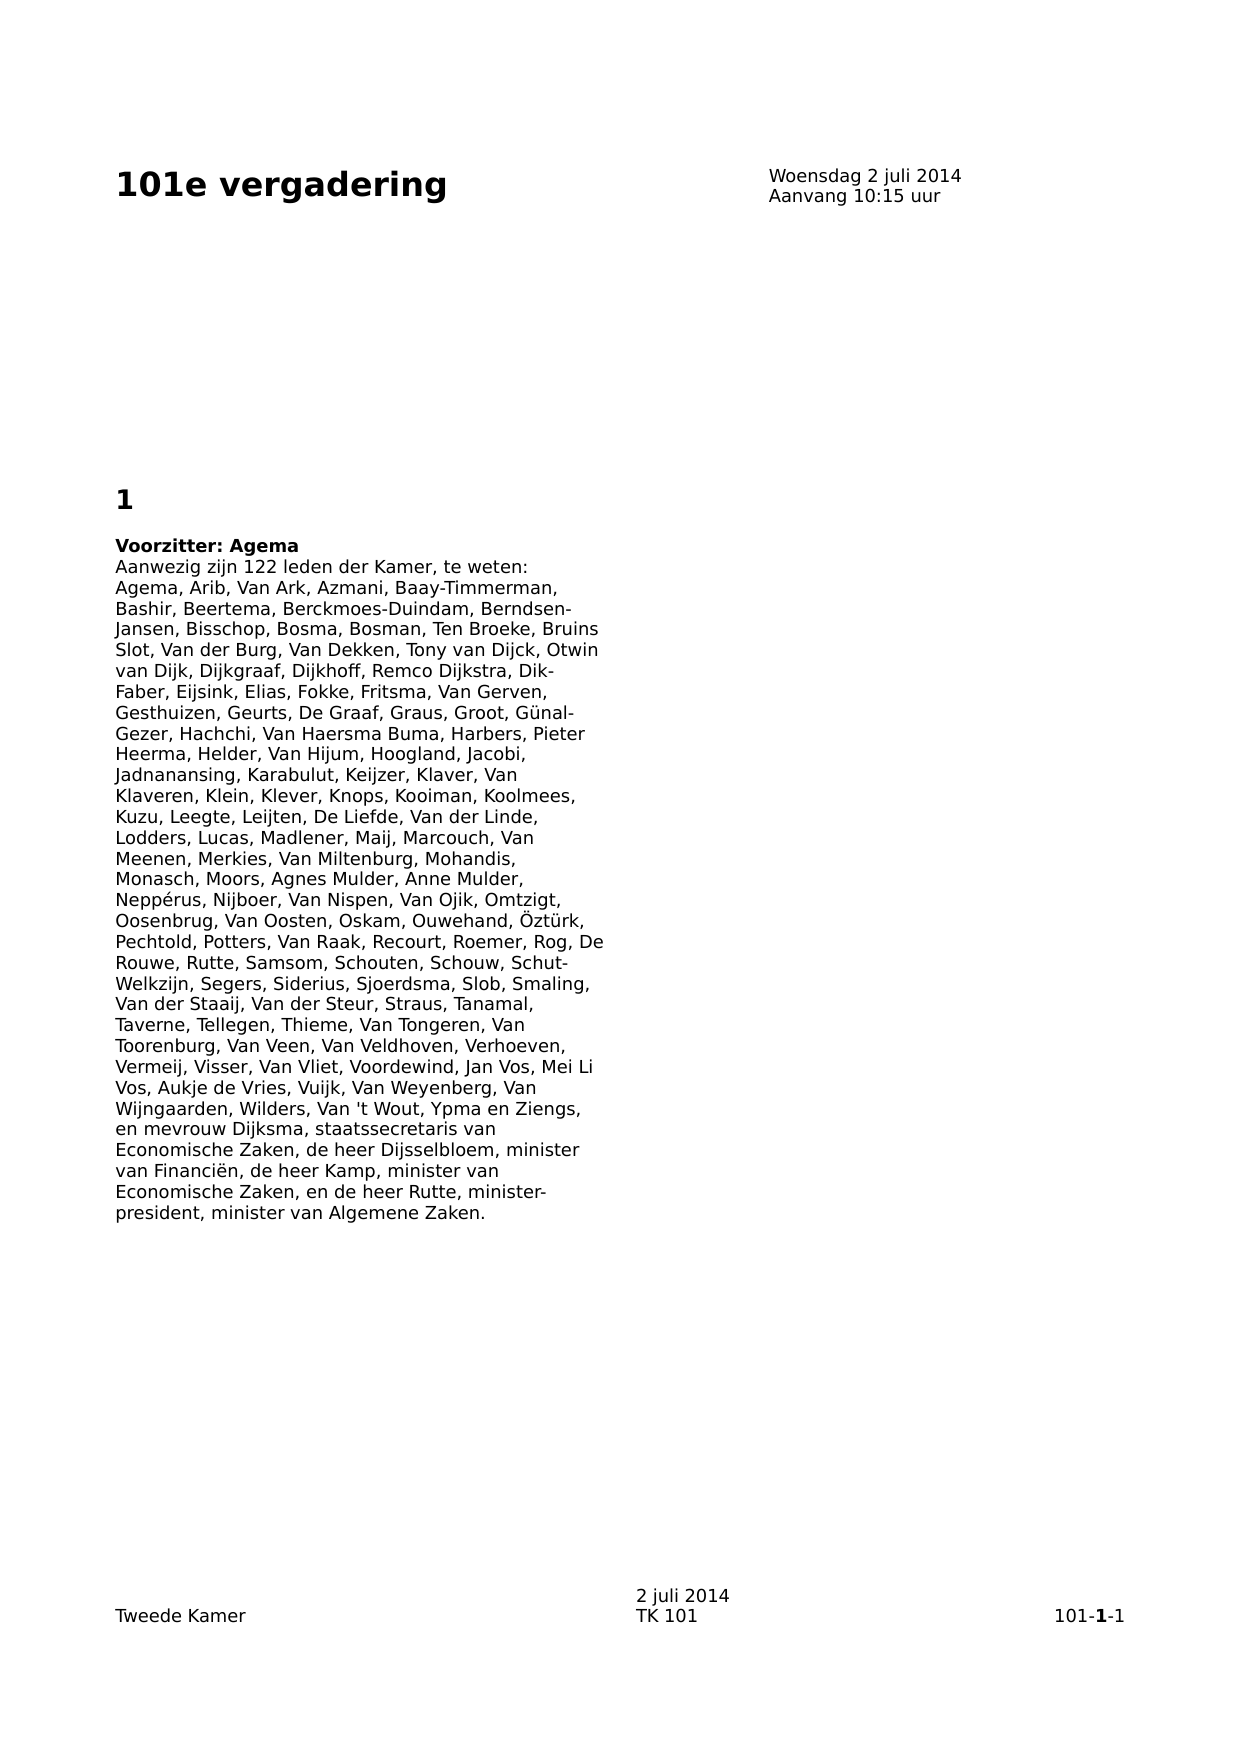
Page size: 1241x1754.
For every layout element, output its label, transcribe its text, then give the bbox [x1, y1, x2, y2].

text en mevrouw Dijksma, staatssecretaris van Economische Zaken, de heer Dijsselbloem, minister van Financiën, de heer Kamp, minister van Economische Zaken, en de heer Rutte, minister-president, minister van Algemene Zaken. [115, 1119, 605, 1223]
table_header Woensdag 2 juli 2014 [769, 165, 1125, 186]
text Agema, Arib, Van Ark, Azmani, Baay-Timmerman, Bashir, Beertema, Berckmoes-Duindam, Berndsen-Jansen, Bisschop, Bosma, Bosman, Ten Broeke, Bruins Slot, Van der Burg, Van Dekken, Tony van Dijck, Otwin van Dijk, Dijkgraaf, Dijkhoff, Remco Dijkstra, Dik-Faber, Eijsink, Elias, Fokke, Fritsma, Van Gerven, Gesthuizen, Geurts, De Graaf, Graus, Groot, Günal-Gezer, Hachchi, Van Haersma Buma, Harbers, Pieter Heerma, Helder, Van Hijum, Hoogland, Jacobi, Jadnanansing, Karabulut, Keijzer, Klaver, Van Klaveren, Klein, Klever, Knops, Kooiman, Koolmees, Kuzu, Leegte, Leijten, De Liefde, Van der Linde, Lodders, Lucas, Madlener, Maij, Marcouch, Van Meenen, Merkies, Van Miltenburg, Mohandis, Monasch, Moors, Agnes Mulder, Anne Mulder, Neppérus, Nijboer, Van Nispen, Van Ojik, Omtzigt, Oosenbrug, Van Oosten, Oskam, Ouwehand, Öztürk, Pechtold, Potters, Van Raak, Recourt, Roemer, Rog, De Rouwe, Rutte, Samsom, Schouten, Schouw, Schut-Welkzijn, Segers, Siderius, Sjoerdsma, Slob, Smaling, Van der Staaij, Van der Steur, Straus, Tanamal, Taverne, Tellegen, Thieme, Van Tongeren, Van Toorenburg, Van Veen, Van Veldhoven, Verhoeven, Vermeij, Visser, Van Vliet, Voordewind, Jan Vos, Mei Li Vos, Aukje de Vries, Vuijk, Van Weyenberg, Van Wijngaarden, Wilders, Van 't Wout, Ypma en Ziengs, [115, 577, 605, 1119]
table_cell Aanvang 10:15 uur [769, 186, 1125, 207]
table_header 101e vergadering [115, 165, 768, 207]
text Aanwezig zijn 122 leden der Kamer, te weten: [115, 557, 605, 577]
title 1 [115, 484, 605, 516]
text Voorzitter: Agema [115, 536, 605, 557]
